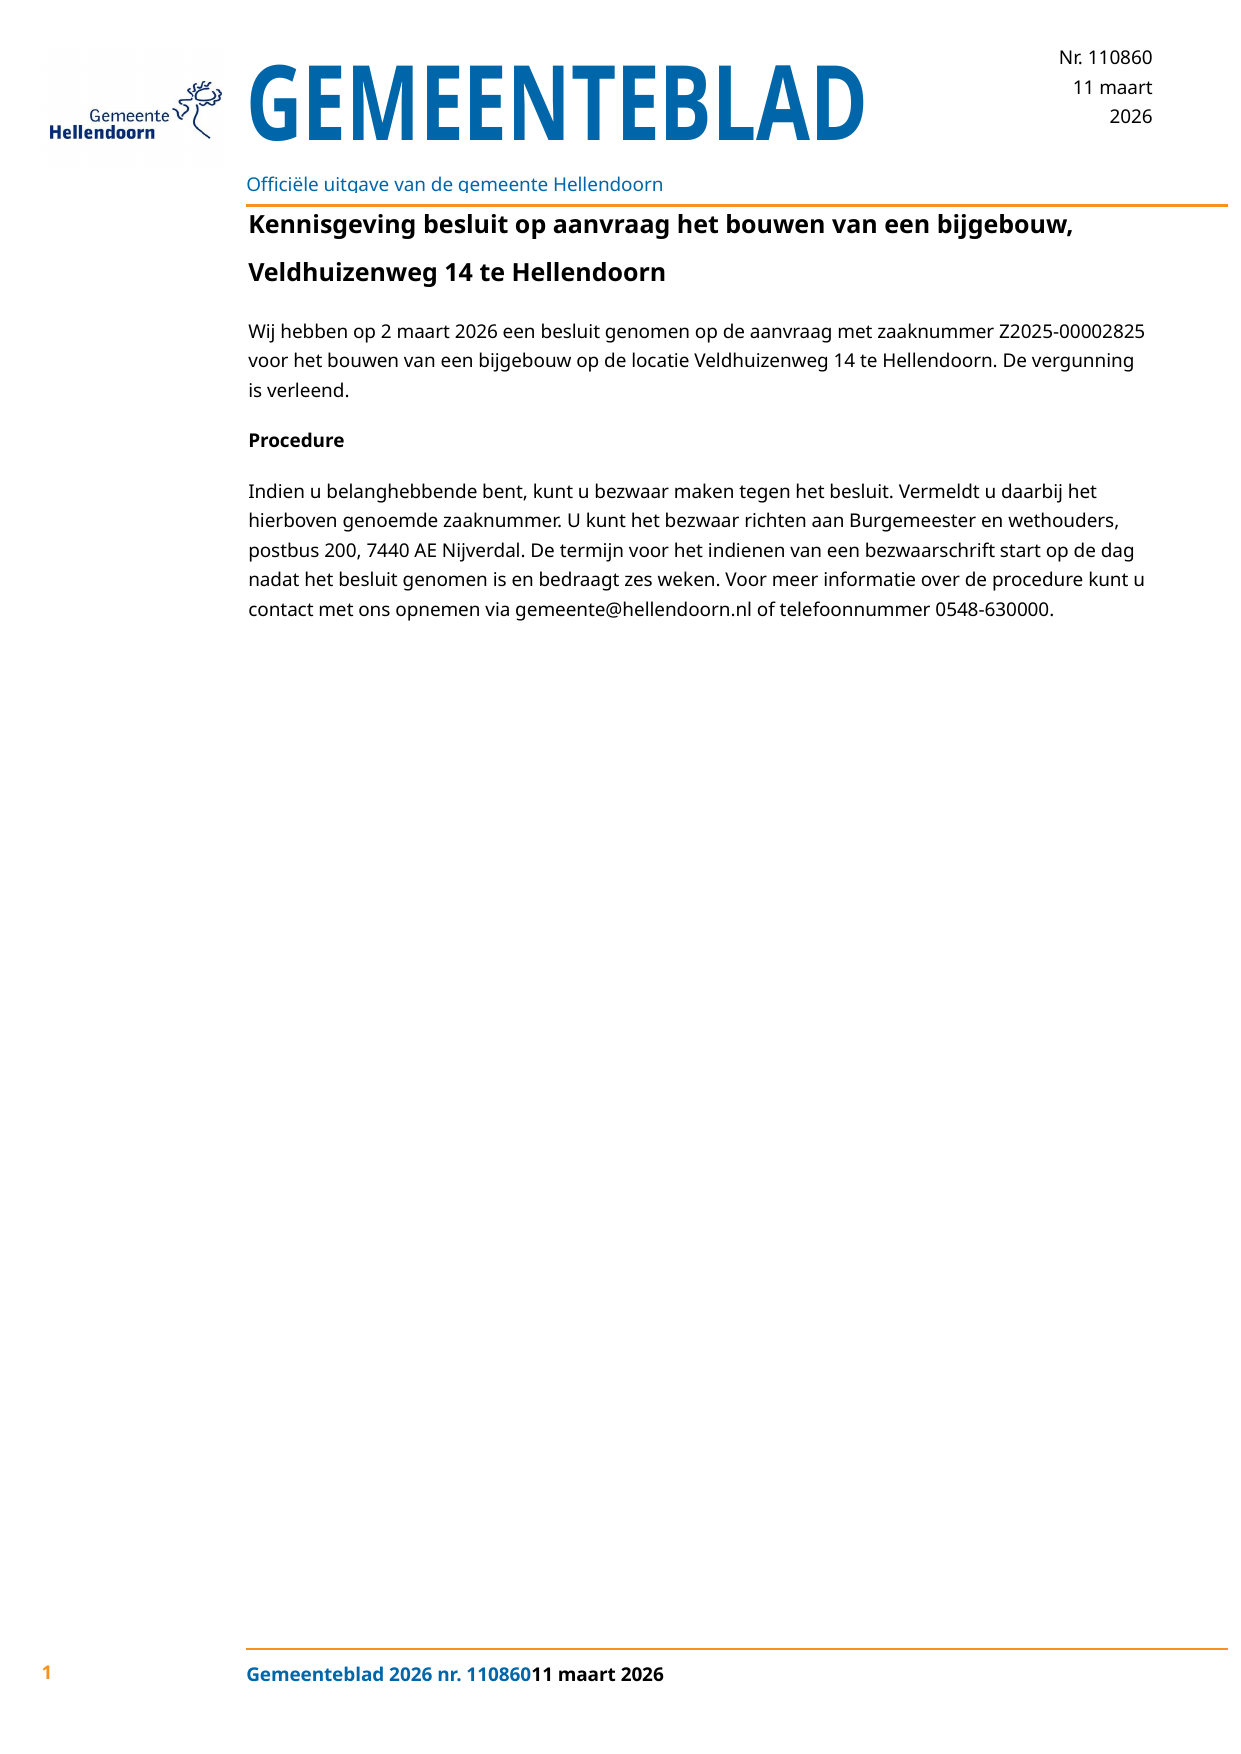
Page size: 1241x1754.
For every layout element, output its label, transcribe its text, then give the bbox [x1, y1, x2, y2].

text Indien u belanghebbende bent, kunt u bezwaar maken tegen het besluit. Vermeldt u daarbij het hierboven genoemde zaaknummer. U kunt het bezwaar richten aan Burgemeester en wethouders, postbus 200, 7440 AE Nijverdal. De termijn voor het indienen van een bezwaarschrift start op de dag nadat het besluit genomen is en bedraagt zes weken. Voor meer informatie over de procedure kunt u contact met ons opnemen via gemeente@hellendoorn.nl of telefoonnummer 0548-630000. [248, 478, 1152, 622]
text Wij hebben op 2 maart 2026 een besluit genomen op de aanvraag met zaaknummer Z2025-00002825 voor het bouwen van een bijgebouw op de locatie Veldhuizenweg 14 te Hellendoorn. De vergunning is verleend. [248, 318, 1152, 403]
text Procedure [248, 427, 1152, 453]
picture [41, 47, 231, 172]
text Kennisgeving besluit op aanvraag het bouwen van een bijgebouw, Veldhuizenweg 14 te Hellendoorn [248, 207, 1152, 288]
